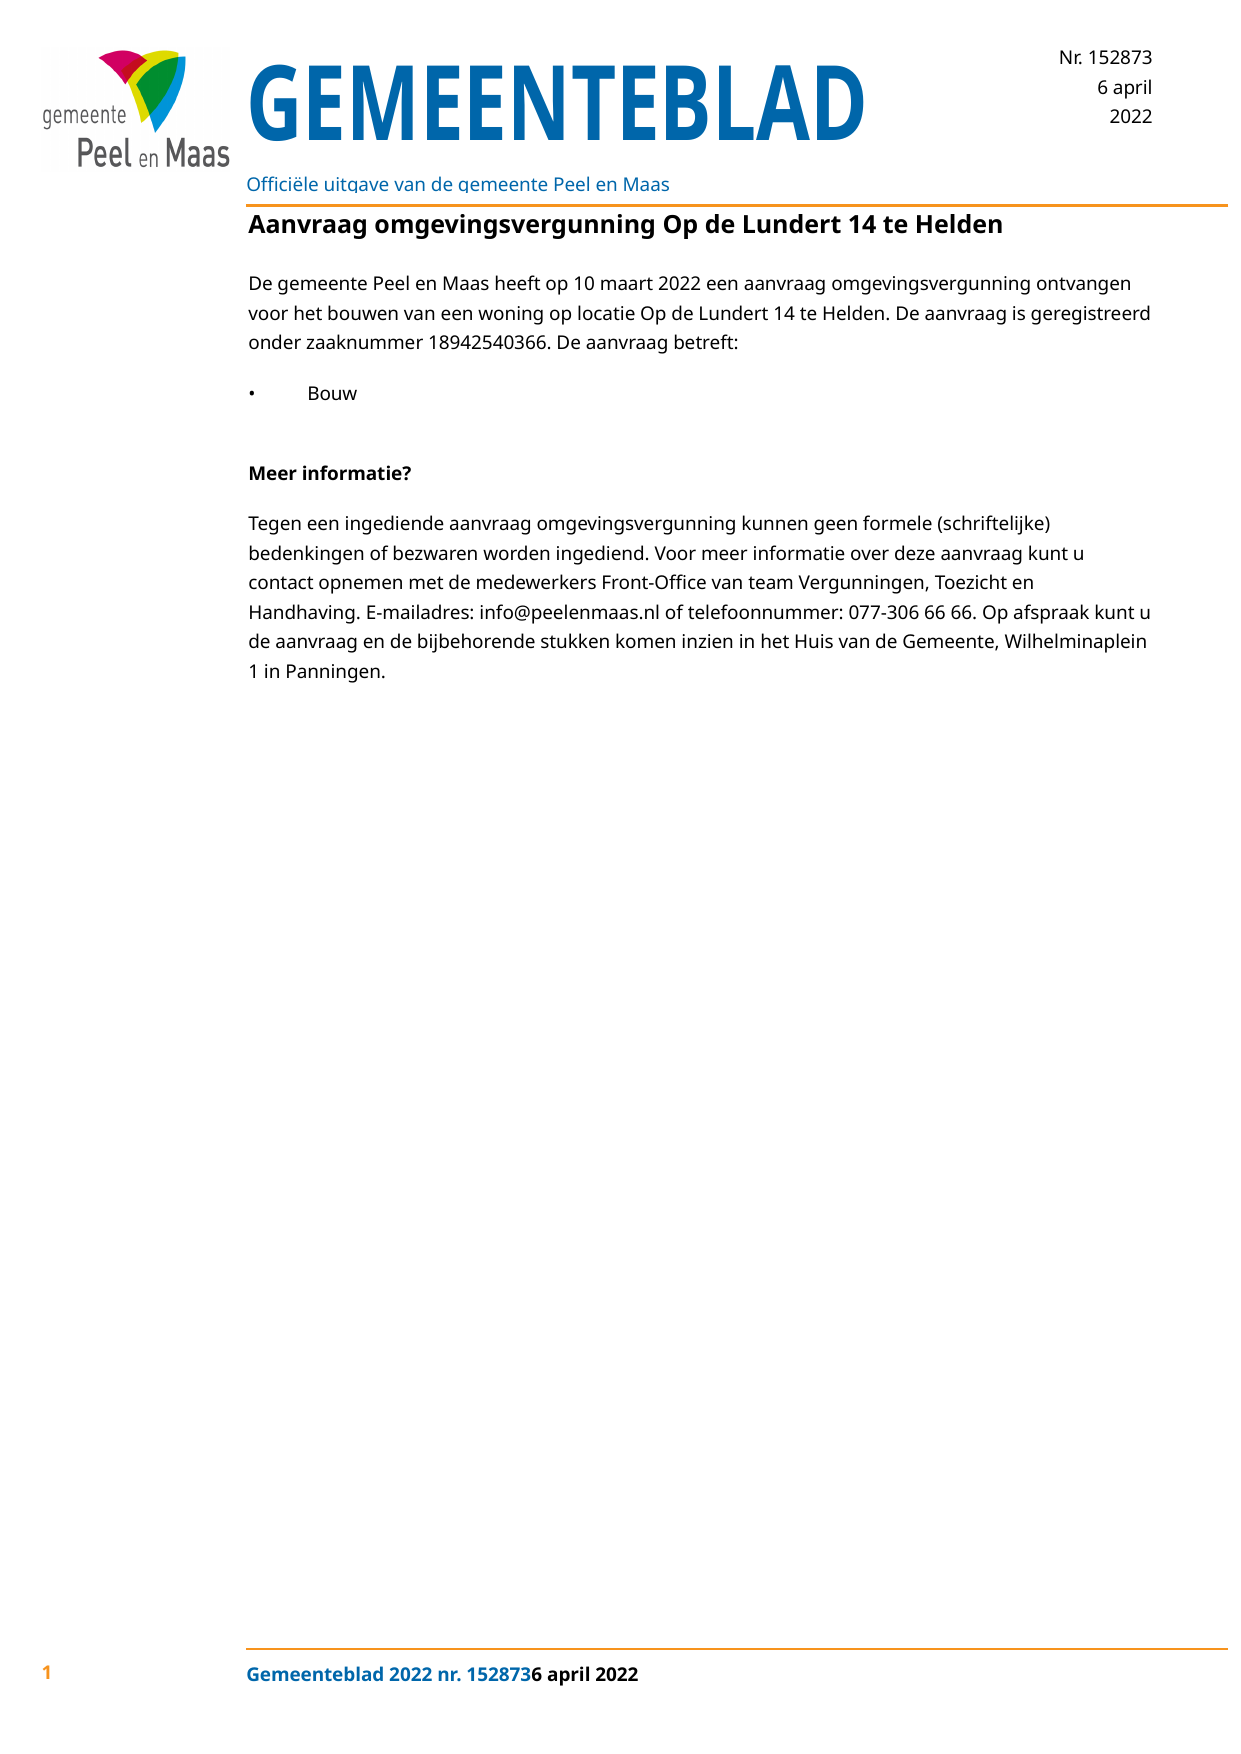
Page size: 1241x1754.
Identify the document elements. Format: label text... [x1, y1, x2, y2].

text Tegen een ingediende aanvraag omgevingsvergunning kunnen geen formele (schriftelijke) bedenkingen of bezwaren worden ingediend. Voor meer informatie over deze aanvraag kunt u contact opnemen met de medewerkers Front-Office van team Vergunningen, Toezicht en Handhaving. E-mailadres: info@peelenmaas.nl of telefoonnummer: 077-306 66 66. Op afspraak kunt u de aanvraag en de bijbehorende stukken komen inzien in het Huis van de Gemeente, Wilhelminaplein 1 in Panningen. [248, 510, 1152, 684]
text Aanvraag omgevingsvergunning Op de Lundert 14 te Helden [248, 207, 1152, 241]
text Meer informatie? [248, 460, 1152, 486]
list Bouw [248, 380, 1152, 406]
picture [41, 47, 231, 172]
text De gemeente Peel en Maas heeft op 10 maart 2022 een aanvraag omgevingsvergunning ontvangen voor het bouwen van een woning op locatie Op de Lundert 14 te Helden. De aanvraag is geregistreerd onder zaaknummer 18942540366. De aanvraag betreft: [248, 270, 1152, 355]
